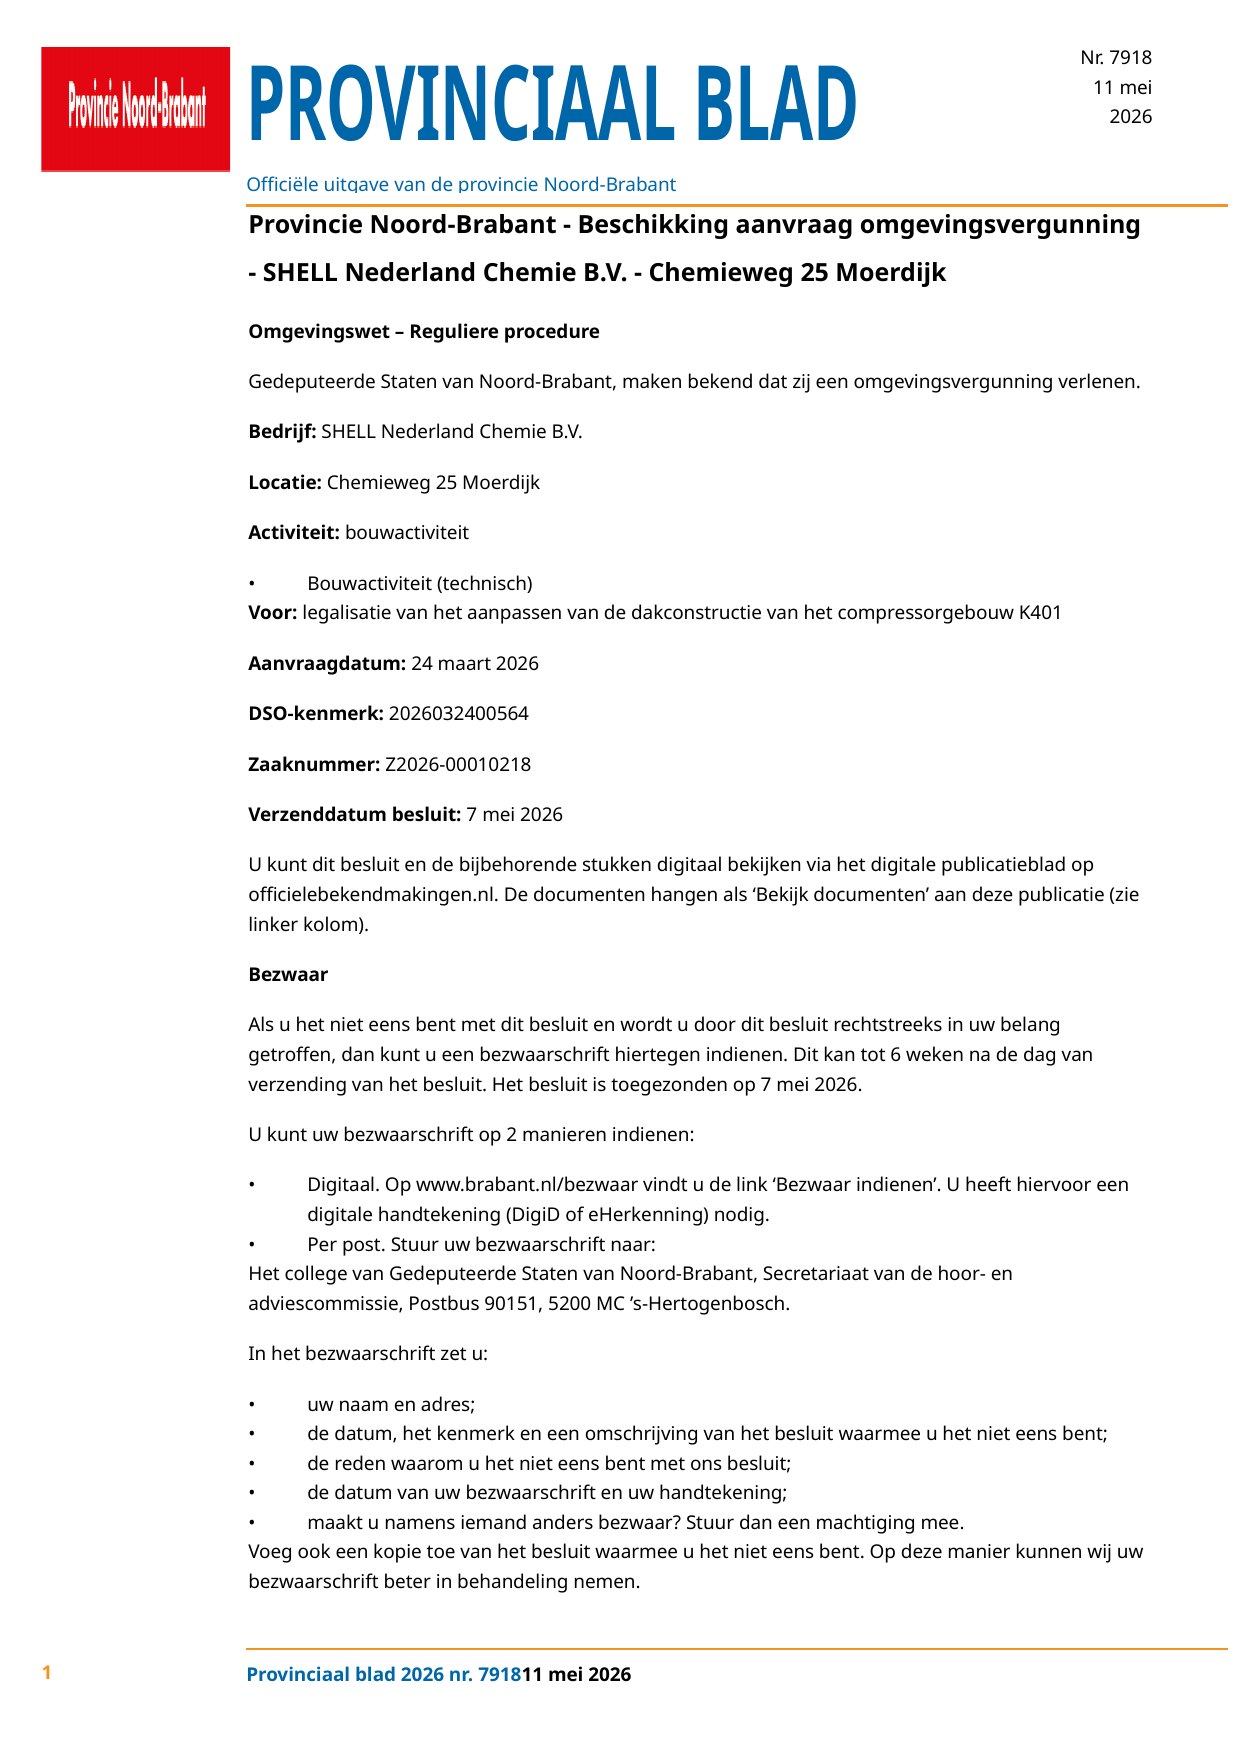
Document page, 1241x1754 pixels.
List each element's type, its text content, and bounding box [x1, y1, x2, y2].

text DSO-kenmerk: 2026032400564 [248, 700, 1152, 726]
text Bedrijf: SHELL Nederland Chemie B.V. [248, 419, 1152, 444]
text Bezwaar [248, 961, 1152, 987]
text Activiteit: bouwactiviteit [248, 519, 1152, 545]
list de reden waarom u het niet eens bent met ons besluit; [248, 1450, 1152, 1476]
list Bouwactiviteit (technisch) [248, 570, 1152, 596]
list de datum van uw bezwaarschrift en uw handtekening; [248, 1479, 1152, 1505]
text Voor: legalisatie van het aanpassen van de dakconstructie van het compressorgebouw K401 [248, 599, 1152, 625]
text Zaaknummer: Z2026-00010218 [248, 751, 1152, 777]
text Provincie Noord-Brabant - Beschikking aanvraag omgevingsvergunning - SHELL Nederland Chemie B.V. - Chemieweg 25 Moerdijk [248, 207, 1152, 288]
list Digitaal. Op www.brabant.nl/bezwaar vindt u de link ‘Bezwaar indienen’. U heeft hiervoor een digitale handtekening (DigiD of eHerkenning) nodig. [248, 1172, 1152, 1227]
text Het college van Gedeputeerde Staten van Noord-Brabant, Secretariaat van de hoor- en adviescommissie, Postbus 90151, 5200 MC ’s‑Hertogenbosch. [248, 1260, 1152, 1316]
text Aanvraagdatum: 24 maart 2026 [248, 650, 1152, 676]
text U kunt dit besluit en de bijbehorende stukken digitaal bekijken via het digitale publicatieblad op officielebekendmakingen.nl. De documenten hangen als ‘Bekijk documenten’ aan deze publicatie (zie linker kolom). [248, 852, 1152, 937]
text Omgevingswet – Reguliere procedure [248, 318, 1152, 344]
text Gedeputeerde Staten van Noord-Brabant, maken bekend dat zij een omgevingsvergunning verlenen. [248, 368, 1152, 394]
text Verzenddatum besluit: 7 mei 2026 [248, 801, 1152, 827]
text Locatie: Chemieweg 25 Moerdijk [248, 469, 1152, 495]
text U kunt uw bezwaarschrift op 2 manieren indienen: [248, 1121, 1152, 1147]
list Per post. Stuur uw bezwaarschrift naar: [248, 1231, 1152, 1257]
list uw naam en adres; [248, 1391, 1152, 1417]
text In het bezwaarschrift zet u: [248, 1340, 1152, 1366]
text Voeg ook een kopie toe van het besluit waarmee u het niet eens bent. Op deze manier kunnen wij uw bezwaarschrift beter in behandeling nemen. [248, 1539, 1152, 1594]
picture [41, 47, 231, 172]
text Als u het niet eens bent met dit besluit en wordt u door dit besluit rechtstreeks in uw belang getroffen, dan kunt u een bezwaarschrift hiertegen indienen. Dit kan tot 6 weken na de dag van verzending van het besluit. Het besluit is toegezonden op 7 mei 2026. [248, 1012, 1152, 1097]
list de datum, het kenmerk en een omschrijving van het besluit waarmee u het niet eens bent; [248, 1420, 1152, 1446]
list maakt u namens iemand anders bezwaar? Stuur dan een machtiging mee. [248, 1509, 1152, 1535]
